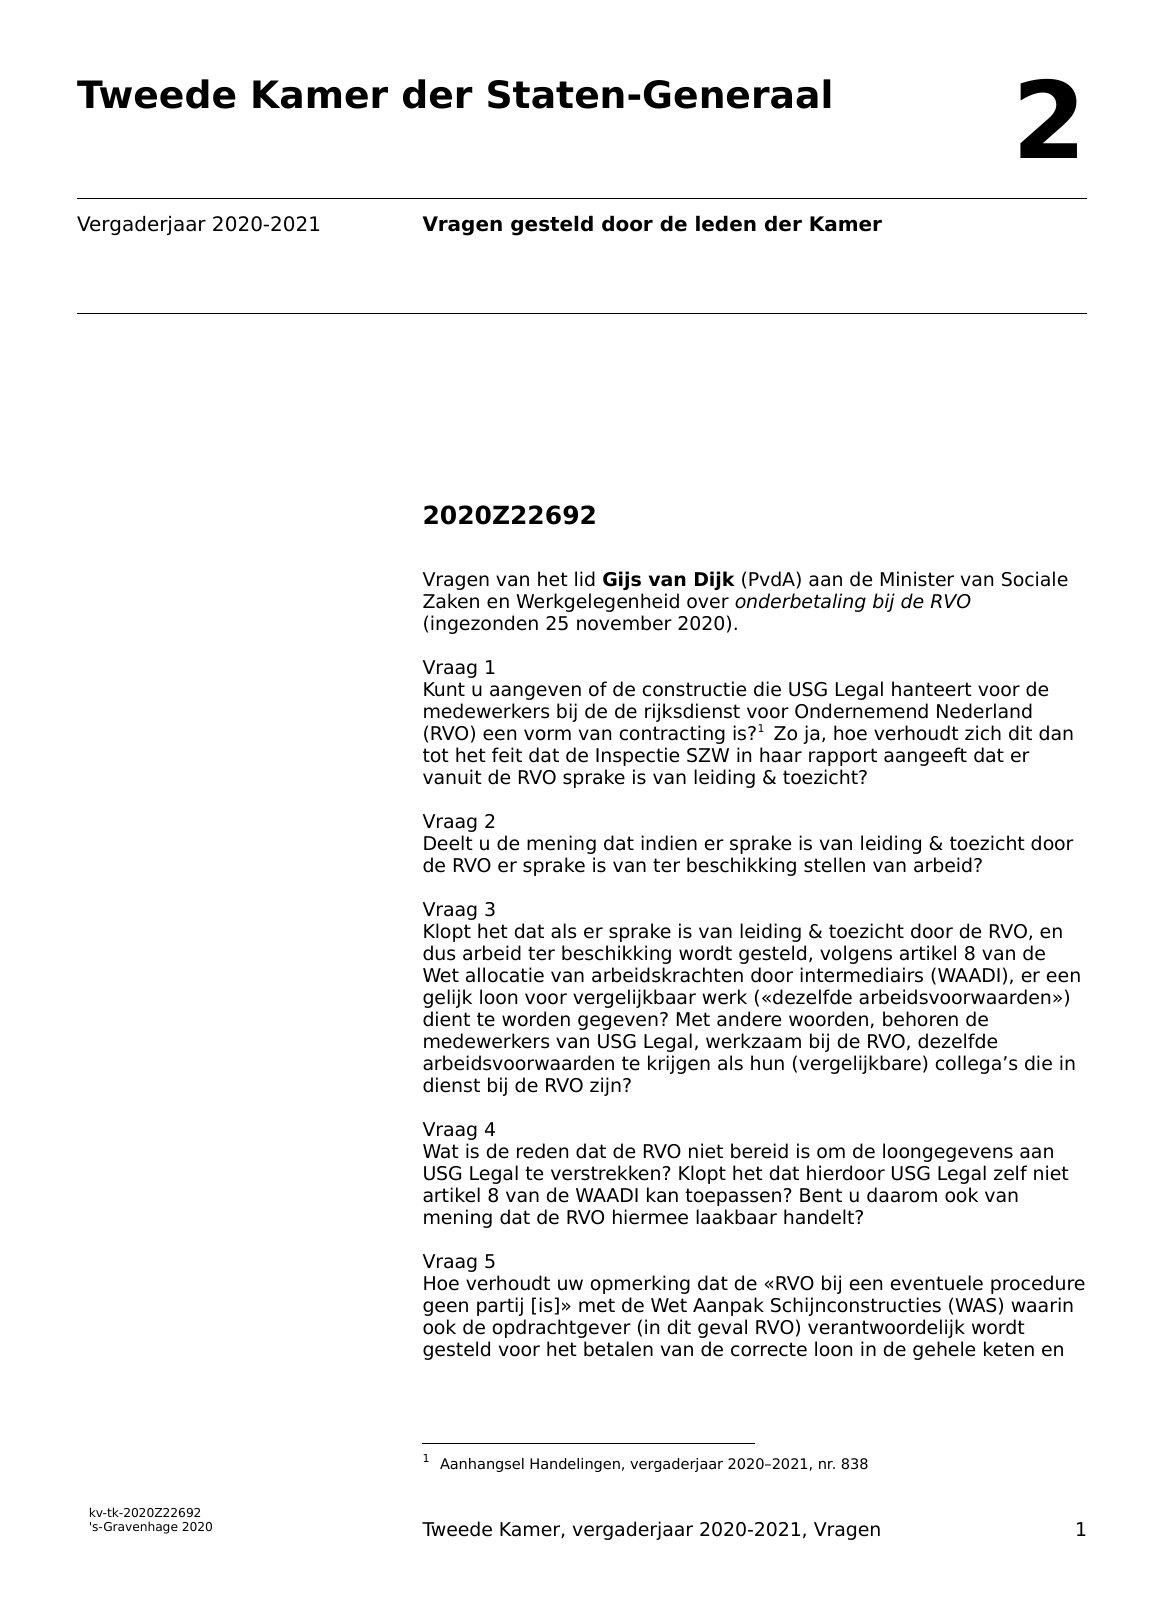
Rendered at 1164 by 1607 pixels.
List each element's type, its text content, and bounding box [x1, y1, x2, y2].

text 's-Gravenhage 2020 [88, 1520, 323, 1534]
text 2020Z22692 [422, 501, 1087, 531]
text Wat is de reden dat de RVO niet bereid is om de loongegevens aan USG Legal te verstrekken? Klopt het dat hierdoor USG Legal zelf niet artikel 8 van de WAADI kan toepassen? Bent u daarom ook van mening dat de RVO hiermee laakbaar handelt? [422, 1141, 1087, 1229]
table_header 2 [886, 59, 1087, 198]
text Aanhangsel Handelingen, vergaderjaar 2020–2021, nr. 838 [422, 1452, 1087, 1474]
text Vraag 1 [422, 657, 1087, 679]
text Vraag 5 [422, 1251, 1087, 1273]
table_cell Vergaderjaar 2020-2021 [77, 199, 422, 313]
text Deelt u de mening dat indien er sprake is van leiding & toezicht door de RVO er sprake is van ter beschikking stellen van arbeid? [422, 833, 1087, 877]
text Kunt u aangeven of de constructie die USG Legal hanteert voor de medewerkers bij de de rijksdienst voor Ondernemend Nederland (RVO) een vorm van contracting is? Zo ja, hoe verhoudt zich dit dan tot het feit dat de Inspectie SZW in haar rapport aangeeft dat er vanuit de RVO sprake is van leiding & toezicht? [422, 679, 1087, 789]
table_cell Vragen gesteld door de leden der Kamer [422, 199, 1087, 313]
text Klopt het dat als er sprake is van leiding & toezicht door de RVO, en dus arbeid ter beschikking wordt gesteld, volgens artikel 8 van de Wet allocatie van arbeidskrachten door intermediairs (WAADI), er een gelijk loon voor vergelijkbaar werk («dezelfde arbeidsvoorwaarden») dient te worden gegeven? Met andere woorden, behoren de medewerkers van USG Legal, werkzaam bij de RVO, dezelfde arbeidsvoorwaarden te krijgen als hun (vergelijkbare) collega’s die in dienst bij de RVO zijn? [422, 921, 1087, 1097]
text Vragen van het lid Gijs van Dijk (PvdA) aan de Minister van Sociale Zaken en Werkgelegenheid over onderbetaling bij de RVO (ingezonden 25 november 2020). [422, 569, 1087, 635]
text Hoe verhoudt uw opmerking dat de «RVO bij een eventuele procedure geen partij [is]» met de Wet Aanpak Schijnconstructies (WAS) waarin ook de opdrachtgever (in dit geval RVO) verantwoordelijk wordt gesteld voor het betalen van de correcte loon in de gehele keten en [422, 1273, 1087, 1361]
text kv-tk-2020Z22692 [88, 1506, 323, 1520]
text Vraag 3 [422, 899, 1087, 921]
table_header Tweede Kamer der Staten-Generaal [77, 59, 886, 198]
text Vraag 2 [422, 811, 1087, 833]
text Vraag 4 [422, 1119, 1087, 1141]
